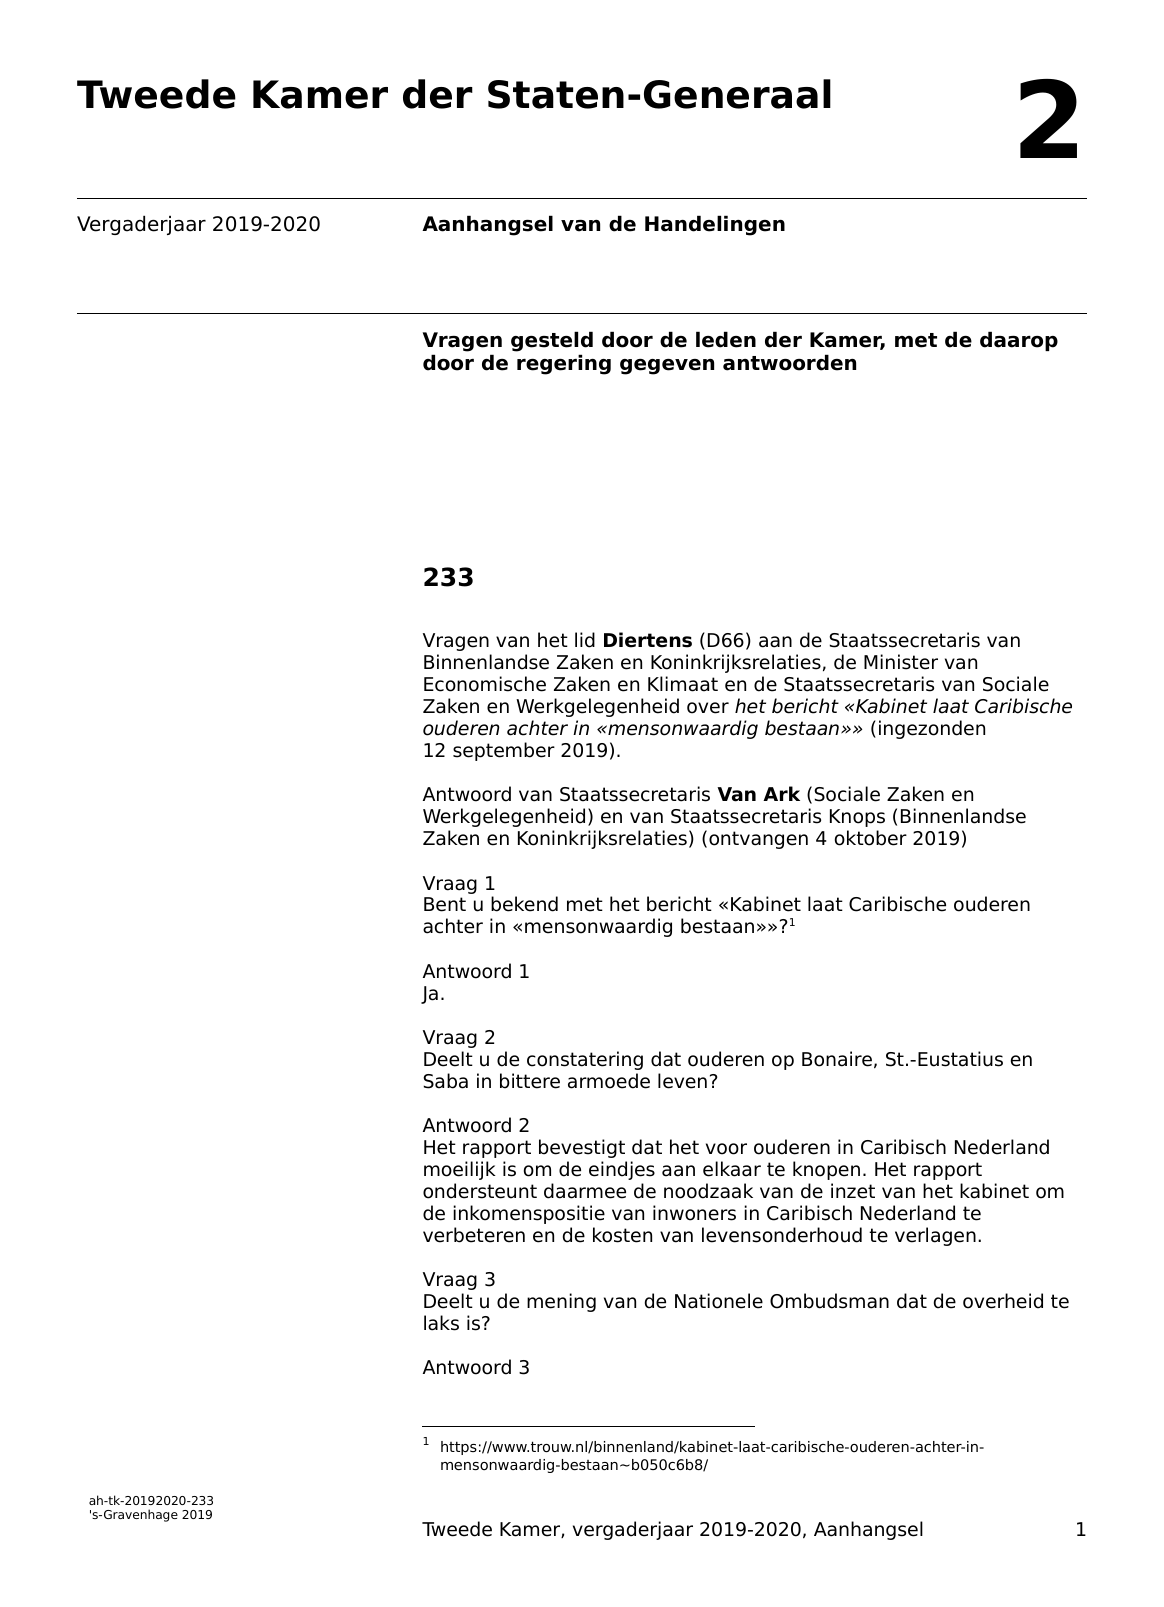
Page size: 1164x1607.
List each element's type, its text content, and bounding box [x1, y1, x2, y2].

text 's-Gravenhage 2019 [88, 1508, 323, 1522]
text Deelt u de mening van de Nationele Ombudsman dat de overheid te laks is? [422, 1291, 1087, 1335]
text Het rapport bevestigt dat het voor ouderen in Caribisch Nederland moeilijk is om de eindjes aan elkaar te knopen. Het rapport ondersteunt daarmee de noodzaak van de inzet van het kabinet om de inkomenspositie van inwoners in Caribisch Nederland te verbeteren en de kosten van levensonderhoud te verlagen. [422, 1137, 1087, 1247]
text Antwoord van Staatssecretaris Van Ark (Sociale Zaken en Werkgelegenheid) en van Staatssecretaris Knops (Binnenlandse Zaken en Koninkrijksrelaties) (ontvangen 4 oktober 2019) [422, 784, 1087, 850]
text Antwoord 2 [422, 1115, 1087, 1137]
text ah-tk-20192020-233 [88, 1494, 323, 1508]
text Vraag 3 [422, 1269, 1087, 1291]
table_cell Vragen gesteld door de leden der Kamer, met de daarop door de regering gegeven antwoorden [422, 314, 1087, 375]
text Deelt u de constatering dat ouderen op Bonaire, St.-Eustatius en Saba in bittere armoede leven? [422, 1049, 1087, 1093]
text Vraag 2 [422, 1027, 1087, 1049]
table_cell [77, 314, 422, 375]
table_header 2 [886, 59, 1087, 198]
text Bent u bekend met het bericht «Kabinet laat Caribische ouderen achter in «mensonwaardig bestaan»»? [422, 894, 1087, 938]
table_cell Aanhangsel van de Handelingen [422, 199, 1087, 313]
text 233 [422, 563, 1087, 592]
text Vragen van het lid Diertens (D66) aan de Staatssecretaris van Binnenlandse Zaken en Koninkrijksrelaties, de Minister van Economische Zaken en Klimaat en de Staatssecretaris van Sociale Zaken en Werkgelegenheid over het bericht «Kabinet laat Caribische ouderen achter in «mensonwaardig bestaan»» (ingezonden 12 september 2019). [422, 630, 1087, 762]
text https://www.trouw.nl/binnenland/kabinet-laat-caribische-ouderen-achter-in-mensonwaardig-bestaan~b050c6b8/ [422, 1435, 1087, 1474]
text Ja. [422, 982, 1087, 1004]
text Antwoord 1 [422, 961, 1087, 982]
table_header Tweede Kamer der Staten-Generaal [77, 59, 886, 198]
table_cell Vergaderjaar 2019-2020 [77, 199, 422, 313]
text Antwoord 3 [422, 1357, 1087, 1379]
text Vraag 1 [422, 872, 1087, 894]
